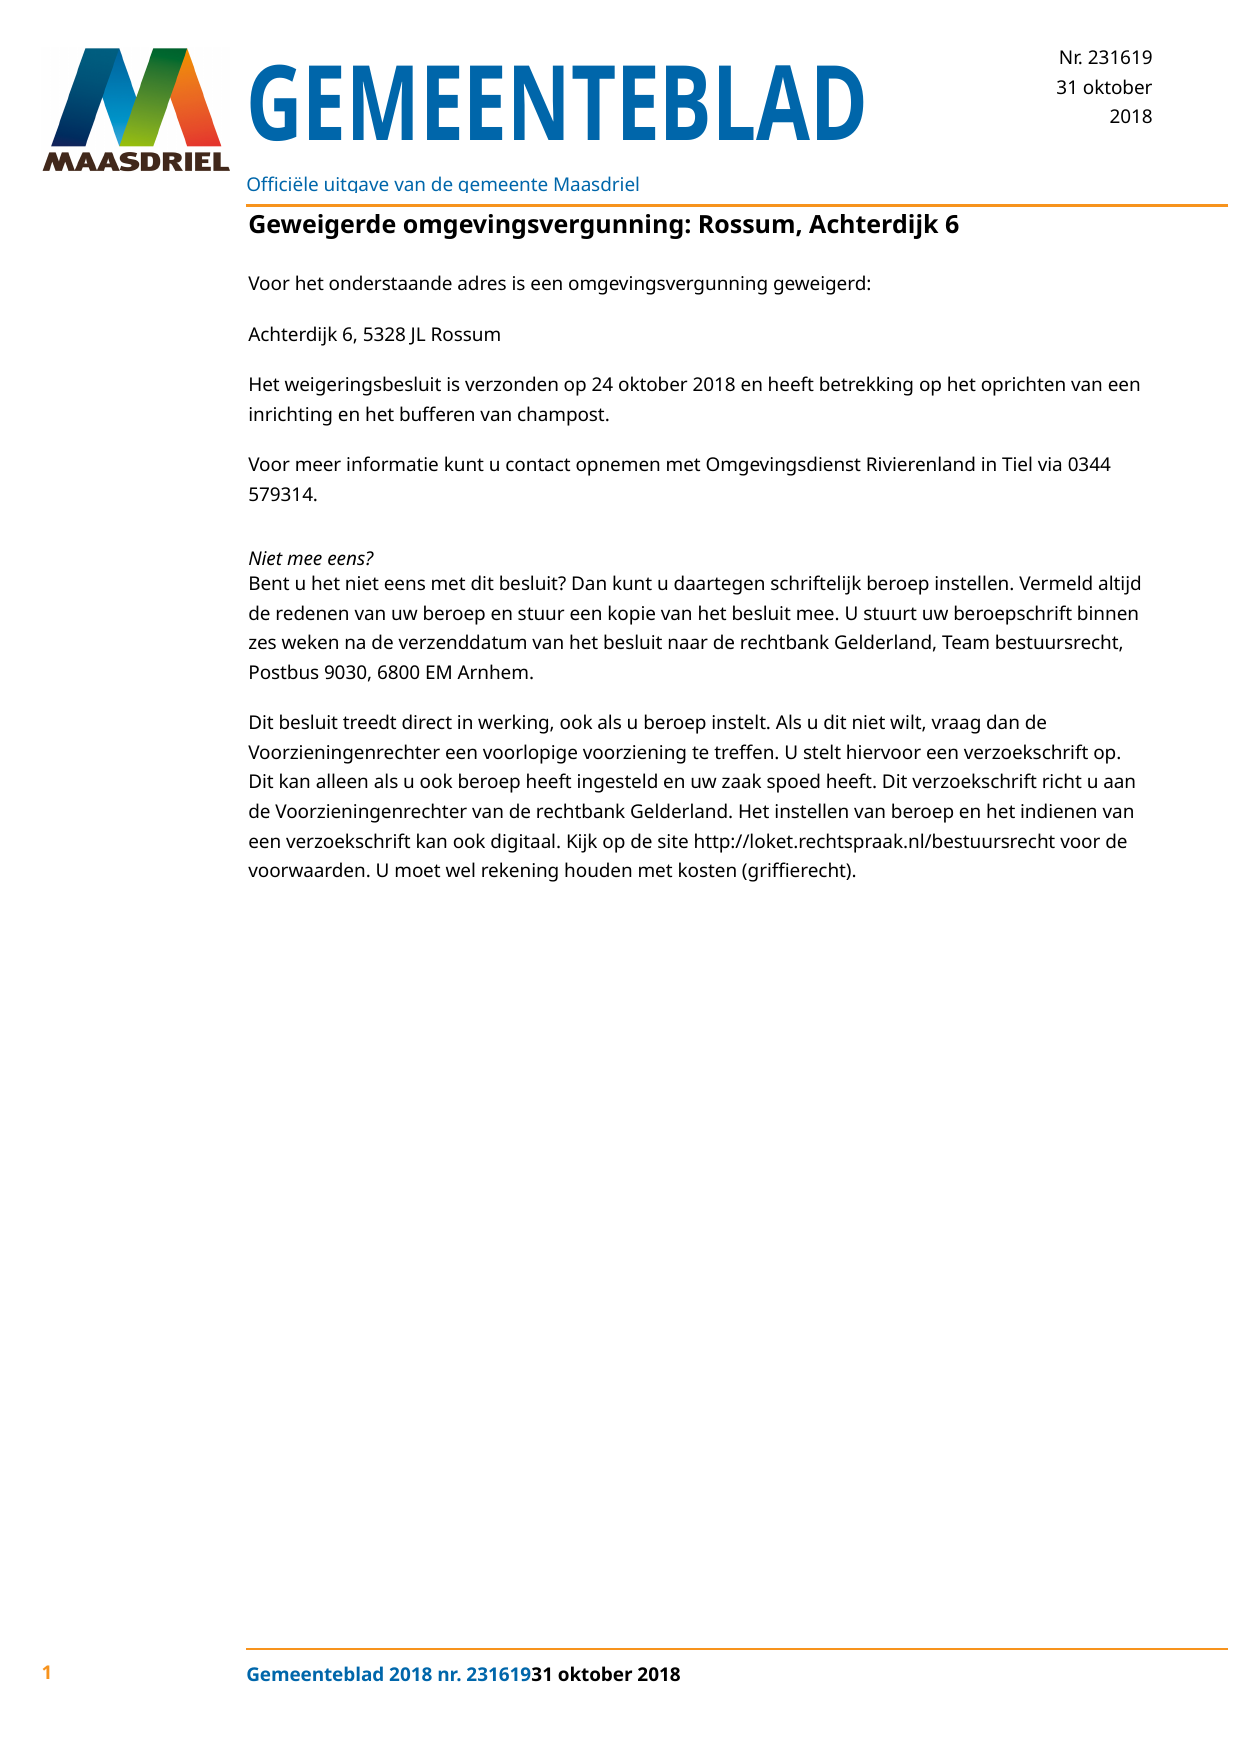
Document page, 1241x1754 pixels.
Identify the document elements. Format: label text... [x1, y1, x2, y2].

text Het weigeringsbesluit is verzonden op 24 oktober 2018 en heeft betrekking op het oprichten van een inrichting en het bufferen van champost. [248, 371, 1152, 426]
text Achterdijk 6, 5328 JL Rossum [248, 321, 1152, 346]
text Niet mee eens? [248, 545, 1152, 570]
text Bent u het niet eens met dit besluit? Dan kunt u daartegen schriftelijk beroep instellen. Vermeld altijd de redenen van uw beroep en stuur een kopie van het besluit mee. U stuurt uw beroepschrift binnen zes weken na de verzenddatum van het besluit naar de rechtbank Gelderland, Team bestuursrecht, Postbus 9030, 6800 EM Arnhem. [248, 570, 1152, 685]
text Dit besluit treedt direct in werking, ook als u beroep instelt. Als u dit niet wilt, vraag dan de Voorzieningenrechter een voorlopige voorziening te treffen. U stelt hiervoor een verzoekschrift op. Dit kan alleen als u ook beroep heeft ingesteld en uw zaak spoed heeft. Dit verzoekschrift richt u aan de Voorzieningenrechter van de rechtbank Gelderland. Het instellen van beroep en het indienen van een verzoekschrift kan ook digitaal. Kijk op de site http://loket.rechtspraak.nl/bestuursrecht voor de voorwaarden. U moet wel rekening houden met kosten (griffierecht). [248, 709, 1152, 883]
text Geweigerde omgevingsvergunning: Rossum, Achterdijk 6 [248, 207, 1152, 241]
picture [41, 47, 231, 172]
text Voor meer informatie kunt u contact opnemen met Omgevingsdienst Rivierenland in Tiel via 0344 579314. [248, 451, 1152, 506]
text Voor het onderstaande adres is een omgevingsvergunning geweigerd: [248, 270, 1152, 296]
